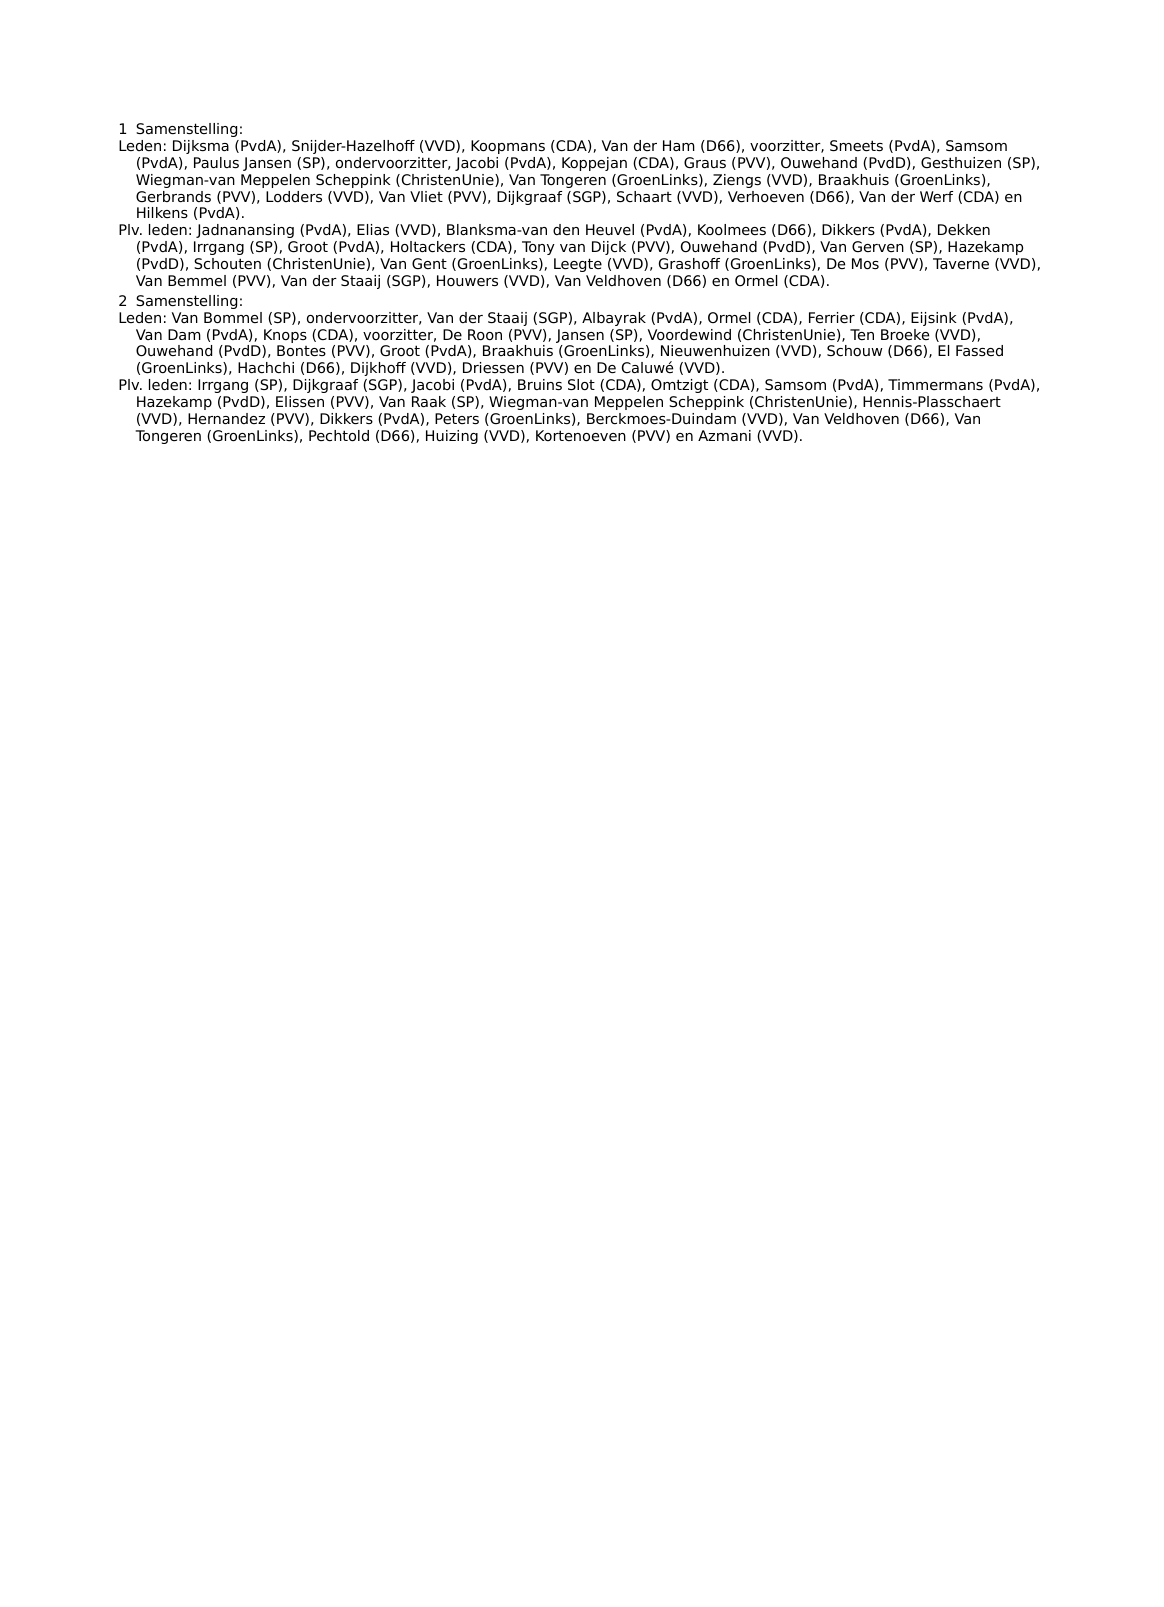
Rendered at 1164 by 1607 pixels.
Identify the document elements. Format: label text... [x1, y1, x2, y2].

text Samenstelling: [118, 121, 1045, 138]
text Plv. leden: Irrgang (SP), Dijkgraaf (SGP), Jacobi (PvdA), Bruins Slot (CDA), Omtzigt (CDA), Samsom (PvdA), Timmermans (PvdA), Hazekamp (PvdD), Elissen (PVV), Van Raak (SP), Wiegman-van Meppelen Scheppink (ChristenUnie), Hennis-Plasschaert (VVD), Hernandez (PVV), Dikkers (PvdA), Peters (GroenLinks), Berckmoes-Duindam (VVD), Van Veldhoven (D66), Van Tongeren (GroenLinks), Pechtold (D66), Huizing (VVD), Kortenoeven (PVV) en Azmani (VVD). [118, 377, 1045, 444]
text Leden: Dijksma (PvdA), Snijder-Hazelhoff (VVD), Koopmans (CDA), Van der Ham (D66), voorzitter, Smeets (PvdA), Samsom (PvdA), Paulus Jansen (SP), ondervoorzitter, Jacobi (PvdA), Koppejan (CDA), Graus (PVV), Ouwehand (PvdD), Gesthuizen (SP), Wiegman-van Meppelen Scheppink (ChristenUnie), Van Tongeren (GroenLinks), Ziengs (VVD), Braakhuis (GroenLinks), Gerbrands (PVV), Lodders (VVD), Van Vliet (PVV), Dijkgraaf (SGP), Schaart (VVD), Verhoeven (D66), Van der Werf (CDA) en Hilkens (PvdA). [118, 138, 1045, 222]
text Plv. leden: Jadnanansing (PvdA), Elias (VVD), Blanksma-van den Heuvel (PvdA), Koolmees (D66), Dikkers (PvdA), Dekken (PvdA), Irrgang (SP), Groot (PvdA), Holtackers (CDA), Tony van Dijck (PVV), Ouwehand (PvdD), Van Gerven (SP), Hazekamp (PvdD), Schouten (ChristenUnie), Van Gent (GroenLinks), Leegte (VVD), Grashoff (GroenLinks), De Mos (PVV), Taverne (VVD), Van Bemmel (PVV), Van der Staaij (SGP), Houwers (VVD), Van Veldhoven (D66) en Ormel (CDA). [118, 222, 1045, 290]
text Samenstelling: [118, 293, 1045, 309]
text Leden: Van Bommel (SP), ondervoorzitter, Van der Staaij (SGP), Albayrak (PvdA), Ormel (CDA), Ferrier (CDA), Eijsink (PvdA), Van Dam (PvdA), Knops (CDA), voorzitter, De Roon (PVV), Jansen (SP), Voordewind (ChristenUnie), Ten Broeke (VVD), Ouwehand (PvdD), Bontes (PVV), Groot (PvdA), Braakhuis (GroenLinks), Nieuwenhuizen (VVD), Schouw (D66), El Fassed (GroenLinks), Hachchi (D66), Dijkhoff (VVD), Driessen (PVV) en De Caluwé (VVD). [118, 309, 1045, 377]
